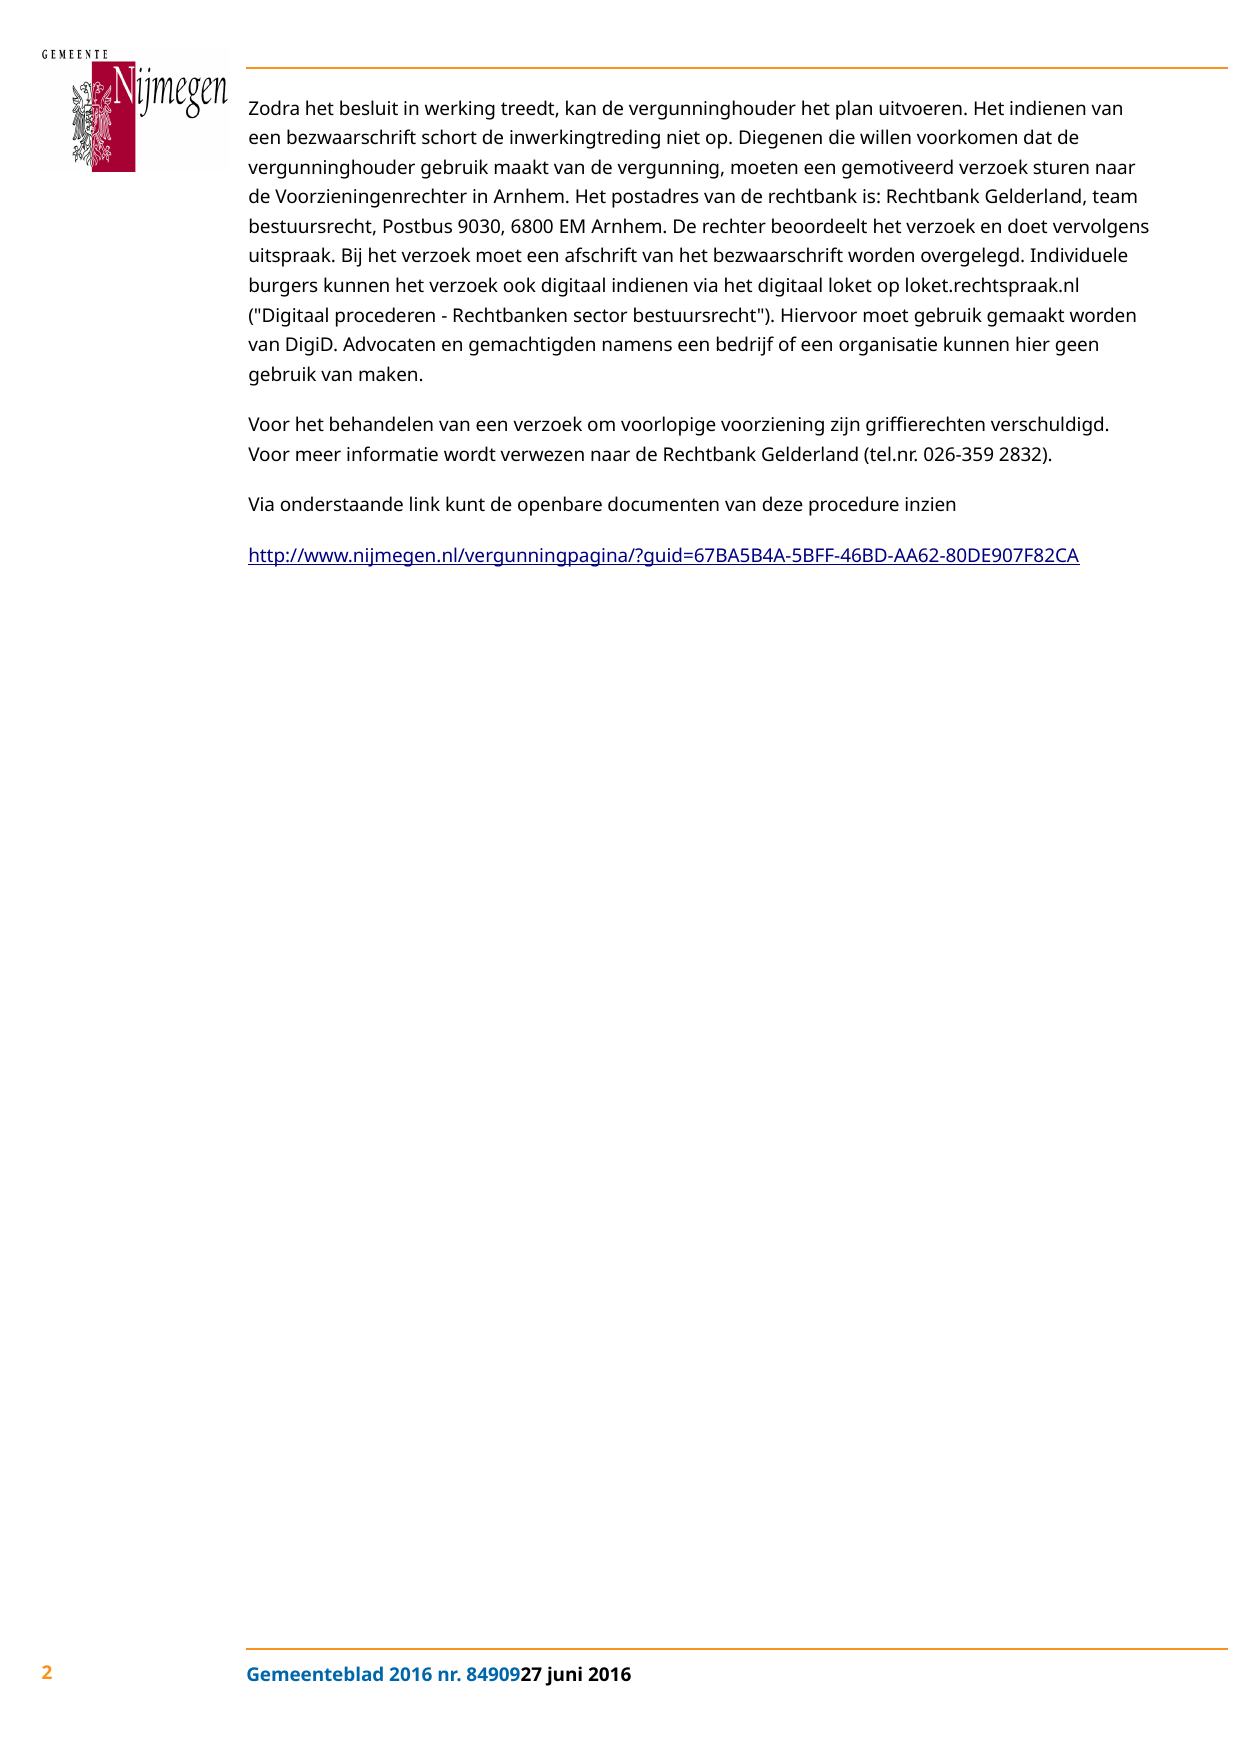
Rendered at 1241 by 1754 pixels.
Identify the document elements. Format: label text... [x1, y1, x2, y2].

text Voor het behandelen van een verzoek om voorlopige voorziening zijn griffierechten verschuldigd. Voor meer informatie wordt verwezen naar de Rechtbank Gelderland (tel.nr. 026-359 2832). [248, 411, 1152, 467]
text Via onderstaande link kunt de openbare documenten van deze procedure inzien [248, 491, 1152, 517]
text Zodra het besluit in werking treedt, kan de vergunninghouder het plan uitvoeren. Het indienen van een bezwaarschrift schort de inwerkingtreding niet op. Diegenen die willen voorkomen dat de vergunninghouder gebruik maakt van de vergunning, moeten een gemotiveerd verzoek sturen naar de Voorzieningenrechter in Arnhem. Het postadres van de rechtbank is: Rechtbank Gelderland, team bestuursrecht, Postbus 9030, 6800 EM Arnhem. De rechter beoordeelt het verzoek en doet vervolgens uitspraak. Bij het verzoek moet een afschrift van het bezwaarschrift worden overgelegd. Individuele burgers kunnen het verzoek ook digitaal indienen via het digitaal loket op loket.rechtspraak.nl ("Digitaal procederen - Rechtbanken sector bestuursrecht"). Hiervoor moet gebruik gemaakt worden van DigiD. Advocaten en gemachtigden namens een bedrijf of een organisatie kunnen hier geen gebruik van maken. [248, 95, 1152, 387]
picture [41, 47, 231, 172]
text http://www.nijmegen.nl/vergunningpagina/?guid=67BA5B4A-5BFF-46BD-AA62-80DE907F82CA [248, 542, 1152, 568]
